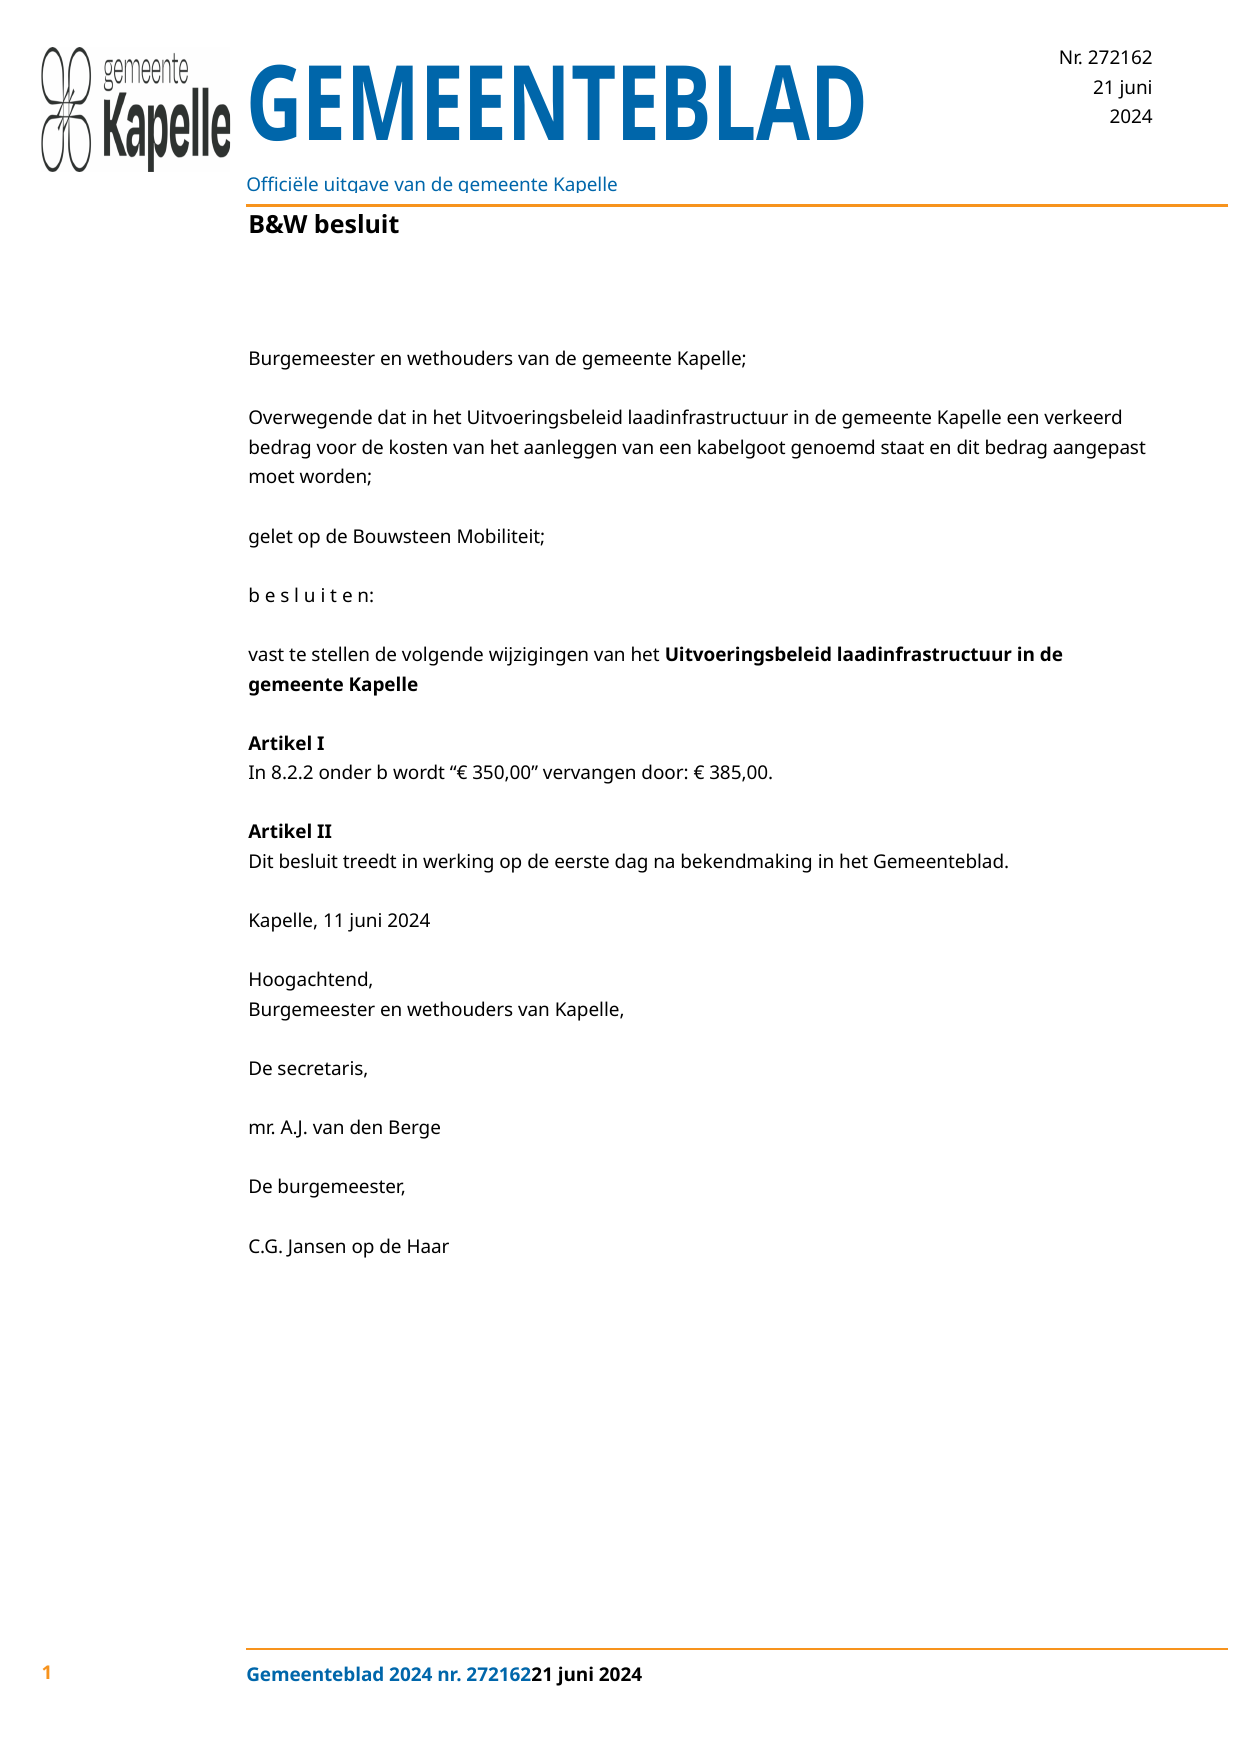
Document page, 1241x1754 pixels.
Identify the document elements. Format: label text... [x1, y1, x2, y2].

text mr. A.J. van den Berge [248, 1114, 1152, 1140]
text De burgemeester, [248, 1174, 1152, 1199]
text Burgemeester en wethouders van de gemeente Kapelle; [248, 345, 1152, 371]
text Artikel II [248, 819, 1152, 844]
text Overwegende dat in het Uitvoeringsbeleid laadinfrastructuur in de gemeente Kapelle een verkeerd bedrag voor de kosten van het aanleggen van een kabelgoot genoemd staat en dit bedrag aangepast moet worden; [248, 404, 1152, 489]
text b e s l u i t e n: [248, 582, 1152, 608]
text gelet op de Bouwsteen Mobiliteit; [248, 523, 1152, 548]
text C.G. Jansen op de Haar [248, 1233, 1152, 1258]
text B&W besluit [248, 207, 1152, 241]
text vast te stellen de volgende wijzigingen van het Uitvoeringsbeleid laadinfrastructuur in de gemeente Kapelle [248, 641, 1152, 696]
text In 8.2.2 onder b wordt “€ 350,00” vervangen door: € 385,00. [248, 759, 1152, 785]
text Artikel I [248, 730, 1152, 756]
text De secretaris, [248, 1055, 1152, 1081]
text Kapelle, 11 juni 2024 [248, 907, 1152, 933]
text Hoogachtend, [248, 967, 1152, 992]
text Burgemeester en wethouders van Kapelle, [248, 996, 1152, 1022]
text Dit besluit treedt in werking op de eerste dag na bekendmaking in het Gemeenteblad. [248, 848, 1152, 874]
picture [41, 47, 231, 172]
